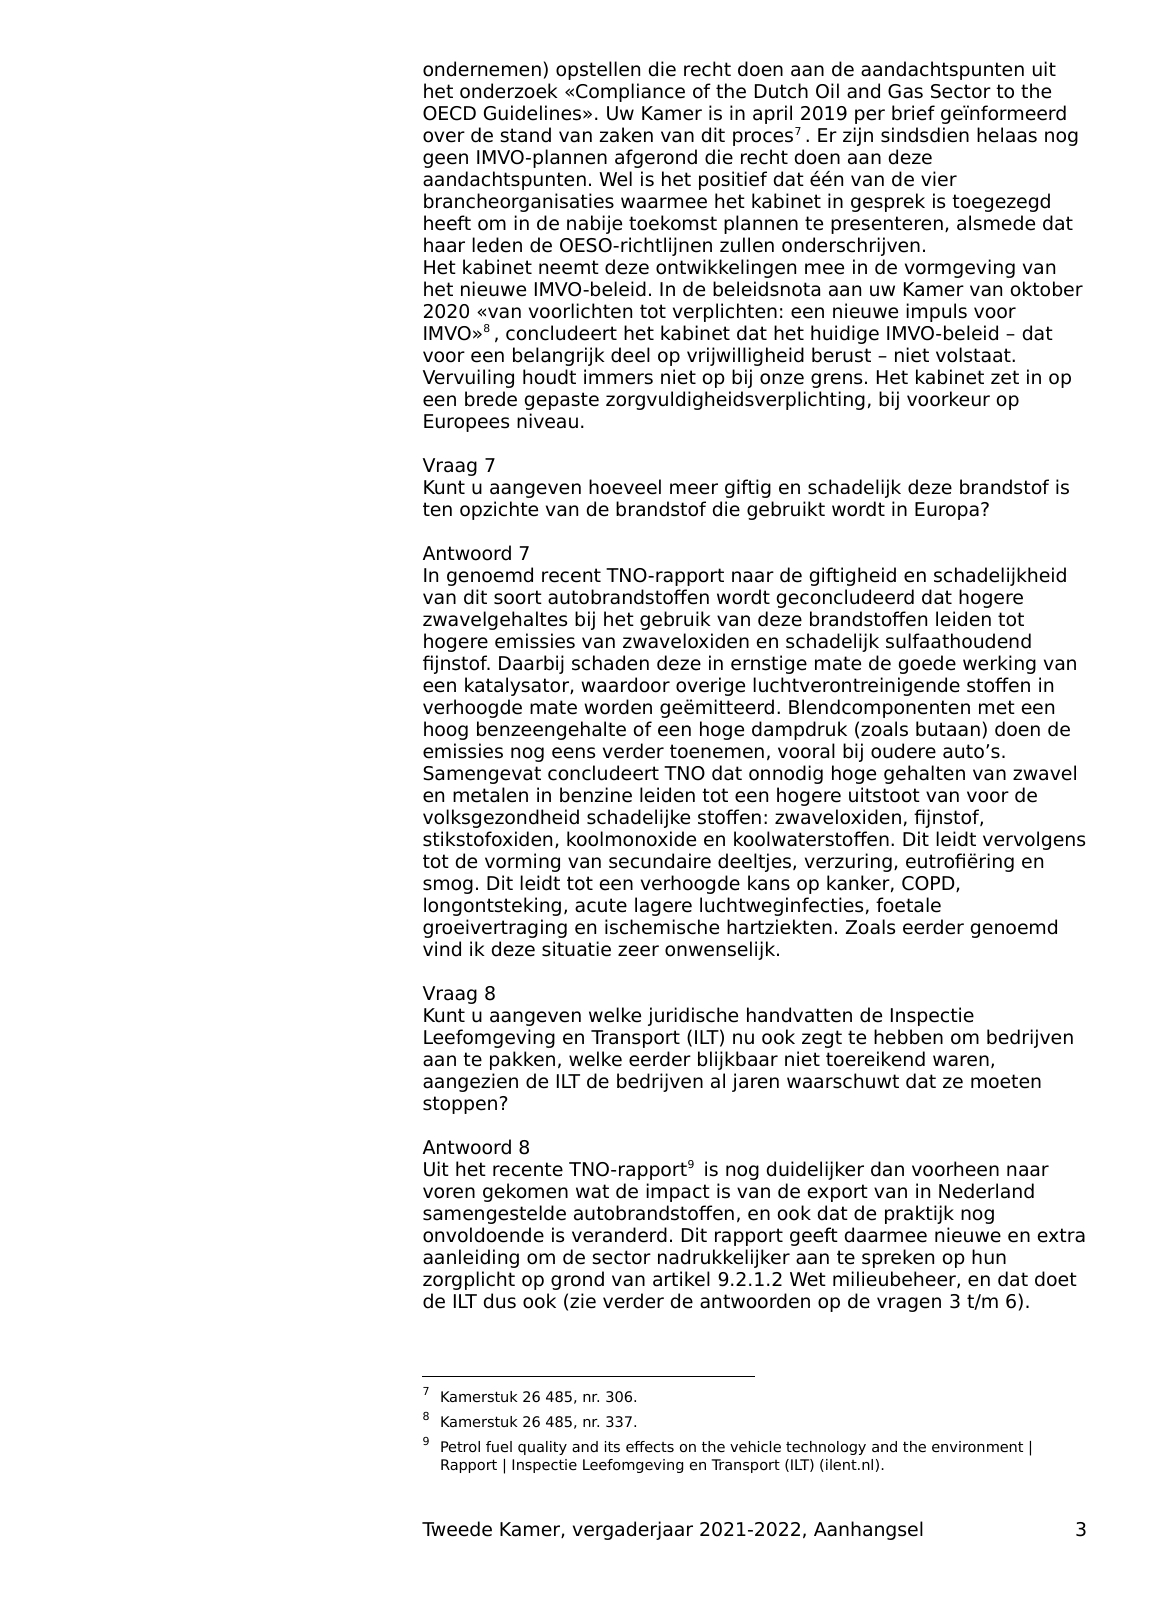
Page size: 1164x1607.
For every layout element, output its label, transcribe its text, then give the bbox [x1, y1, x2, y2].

text Antwoord 8 [422, 1137, 1087, 1159]
text Kamerstuk 26 485, nr. 337. [422, 1410, 1087, 1432]
text Kamerstuk 26 485, nr. 306. [422, 1385, 1087, 1407]
text Kunt u aangeven welke juridische handvatten de Inspectie Leefomgeving en Transport (ILT) nu ook zegt te hebben om bedrijven aan te pakken, welke eerder blijkbaar niet toereikend waren, aangezien de ILT de bedrijven al jaren waarschuwt dat ze moeten stoppen? [422, 1005, 1087, 1115]
text Vraag 8 [422, 983, 1087, 1005]
text Het kabinet neemt deze ontwikkelingen mee in de vormgeving van het nieuwe IMVO-beleid. In de beleidsnota aan uw Kamer van oktober 2020 «van voorlichten tot verplichten: een nieuwe impuls voor IMVO», concludeert het kabinet dat het huidige IMVO-beleid – dat voor een belangrijk deel op vrijwilligheid berust – niet volstaat. Vervuiling houdt immers niet op bij onze grens. Het kabinet zet in op een brede gepaste zorgvuldigheidsverplichting, bij voorkeur op Europees niveau. [422, 257, 1087, 433]
text ondernemen) opstellen die recht doen aan de aandachtspunten uit het onderzoek «Compliance of the Dutch Oil and Gas Sector to the OECD Guidelines». Uw Kamer is in april 2019 per brief geïnformeerd over de stand van zaken van dit proces. Er zijn sindsdien helaas nog geen IMVO-plannen afgerond die recht doen aan deze aandachtspunten. Wel is het positief dat één van de vier brancheorganisaties waarmee het kabinet in gesprek is toegezegd heeft om in de nabije toekomst plannen te presenteren, alsmede dat haar leden de OESO-richtlijnen zullen onderschrijven. [422, 59, 1087, 257]
text Petrol fuel quality and its effects on the vehicle technology and the environment | Rapport | Inspectie Leefomgeving en Transport (ILT) (ilent.nl). [422, 1435, 1087, 1474]
text In genoemd recent TNO-rapport naar de giftigheid en schadelijkheid van dit soort autobrandstoffen wordt geconcludeerd dat hogere zwavelgehaltes bij het gebruik van deze brandstoffen leiden tot hogere emissies van zwaveloxiden en schadelijk sulfaathoudend fijnstof. Daarbij schaden deze in ernstige mate de goede werking van een katalysator, waardoor overige luchtverontreinigende stoffen in verhoogde mate worden geëmitteerd. Blendcomponenten met een hoog benzeengehalte of een hoge dampdruk (zoals butaan) doen de emissies nog eens verder toenemen, vooral bij oudere auto’s. Samengevat concludeert TNO dat onnodig hoge gehalten van zwavel en metalen in benzine leiden tot een hogere uitstoot van voor de volksgezondheid schadelijke stoffen: zwaveloxiden, fijnstof, stikstofoxiden, koolmonoxide en koolwaterstoffen. Dit leidt vervolgens tot de vorming van secundaire deeltjes, verzuring, eutrofiëring en smog. Dit leidt tot een verhoogde kans op kanker, COPD, longontsteking, acute lagere luchtweginfecties, foetale groeivertraging en ischemische hartziekten. Zoals eerder genoemd vind ik deze situatie zeer onwenselijk. [422, 565, 1087, 961]
text Antwoord 7 [422, 543, 1087, 565]
text Vraag 7 [422, 455, 1087, 477]
text Kunt u aangeven hoeveel meer giftig en schadelijk deze brandstof is ten opzichte van de brandstof die gebruikt wordt in Europa? [422, 477, 1087, 521]
text Uit het recente TNO-rapport is nog duidelijker dan voorheen naar voren gekomen wat de impact is van de export van in Nederland samengestelde autobrandstoffen, en ook dat de praktijk nog onvoldoende is veranderd. Dit rapport geeft daarmee nieuwe en extra aanleiding om de sector nadrukkelijker aan te spreken op hun zorgplicht op grond van artikel 9.2.1.2 Wet milieubeheer, en dat doet de ILT dus ook (zie verder de antwoorden op de vragen 3 t/m 6). [422, 1159, 1087, 1313]
